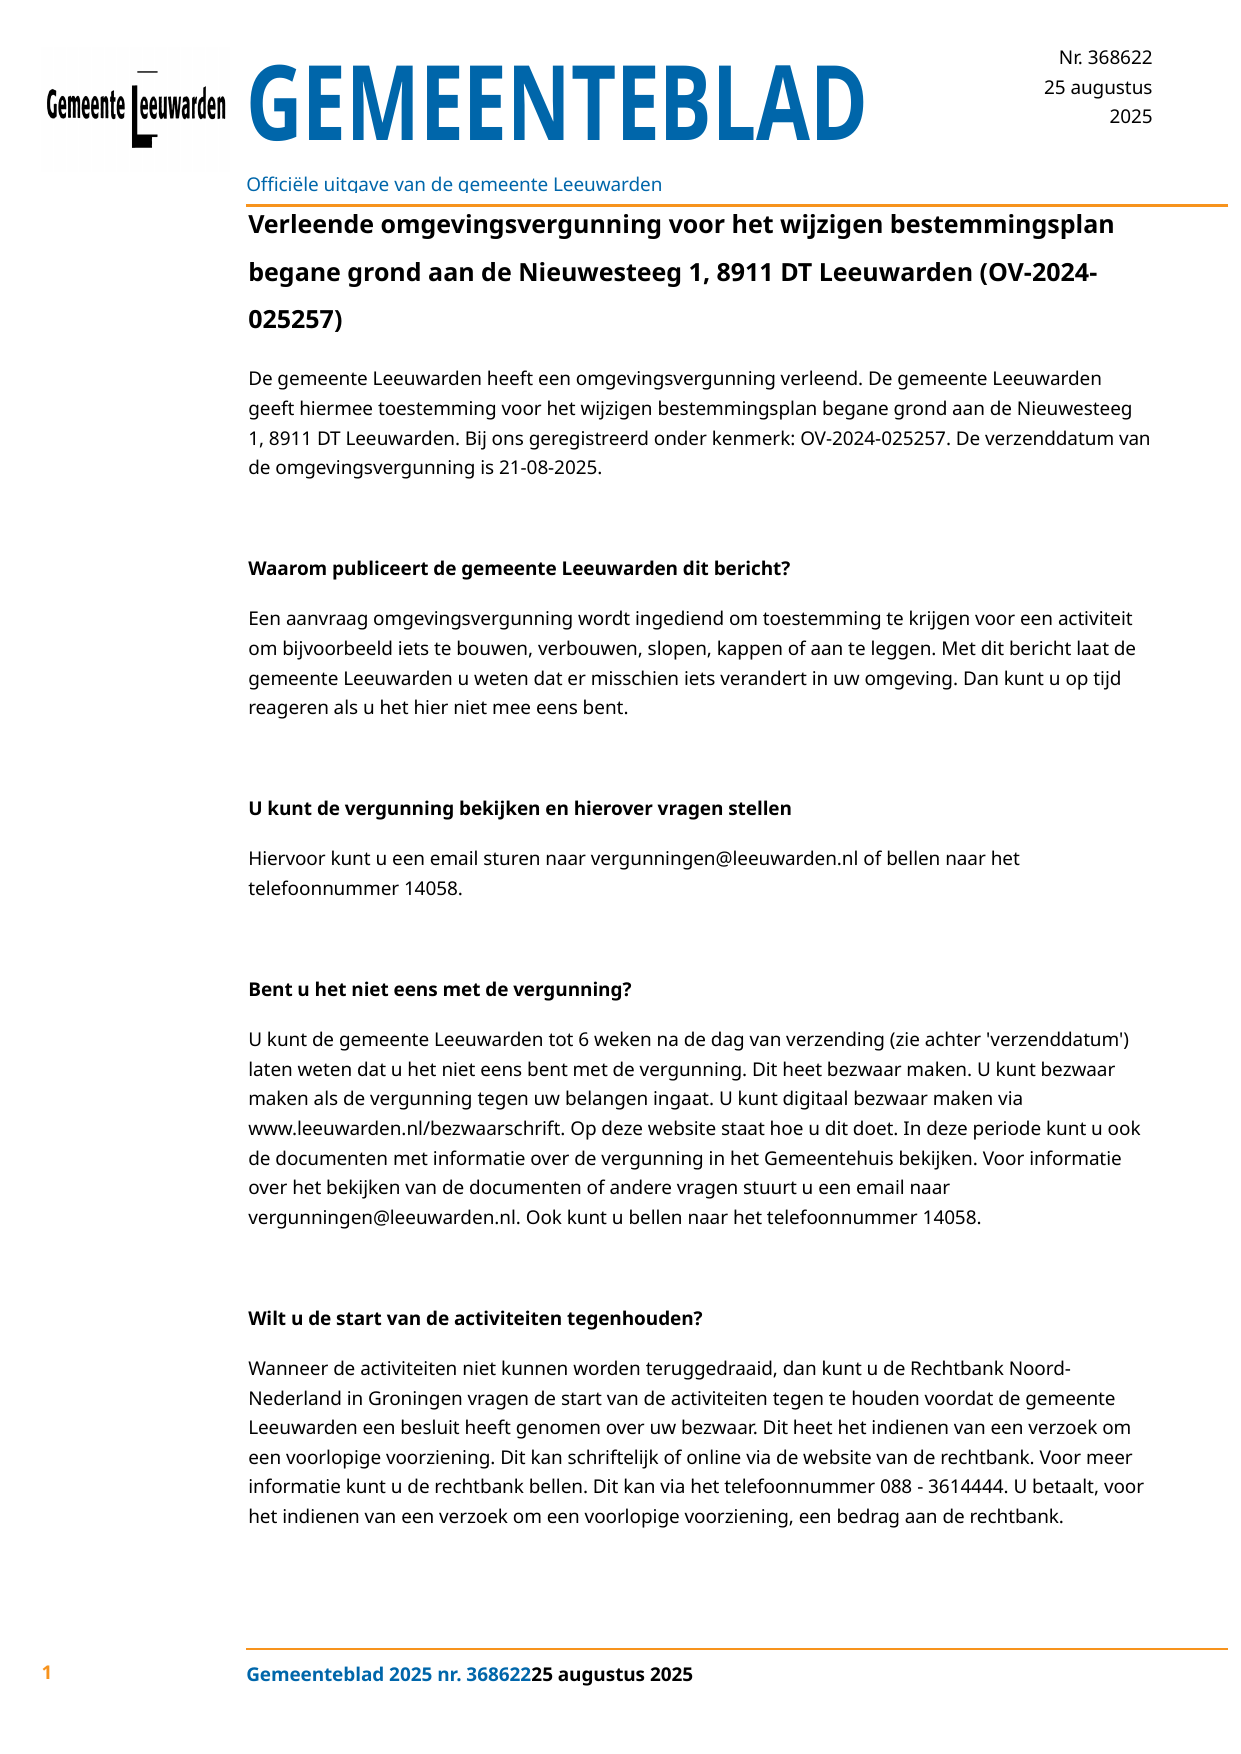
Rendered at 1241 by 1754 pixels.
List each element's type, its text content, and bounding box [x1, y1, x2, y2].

text Verleende omgevingsvergunning voor het wijzigen bestemmingsplan begane grond aan de Nieuwesteeg 1, 8911 DT Leeuwarden (OV-2024-025257) [248, 207, 1152, 336]
text Hiervoor kunt u een email sturen naar vergunningen@leeuwarden.nl of bellen naar het telefoonnummer 14058. [248, 846, 1152, 901]
text Een aanvraag omgevingsvergunning wordt ingediend om toestemming te krijgen voor een activiteit om bijvoorbeeld iets te bouwen, verbouwen, slopen, kappen of aan te leggen. Met dit bericht laat de gemeente Leeuwarden u weten dat er misschien iets verandert in uw omgeving. Dan kunt u op tijd reageren als u het hier niet mee eens bent. [248, 606, 1152, 720]
text U kunt de vergunning bekijken en hierover vragen stellen [248, 795, 1152, 821]
picture [41, 47, 231, 172]
text Bent u het niet eens met de vergunning? [248, 976, 1152, 1002]
text De gemeente Leeuwarden heeft een omgevingsvergunning verleend. De gemeente Leeuwarden geeft hiermee toestemming voor het wijzigen bestemmingsplan begane grond aan de Nieuwesteeg 1, 8911 DT Leeuwarden. Bij ons geregistreerd onder kenmerk: OV-2024-025257. De verzenddatum van de omgevingsvergunning is 21-08-2025. [248, 366, 1152, 480]
text Wanneer de activiteiten niet kunnen worden teruggedraaid, dan kunt u de Rechtbank Noord-Nederland in Groningen vragen de start van de activiteiten tegen te houden voordat de gemeente Leeuwarden een besluit heeft genomen over uw bezwaar. Dit heet het indienen van een verzoek om een voorlopige voorziening. Dit kan schriftelijk of online via de website van de rechtbank. Voor meer informatie kunt u de rechtbank bellen. Dit kan via het telefoonnummer 088 - 3614444. U betaalt, voor het indienen van een verzoek om een voorlopige voorziening, een bedrag aan de rechtbank. [248, 1355, 1152, 1529]
text U kunt de gemeente Leeuwarden tot 6 weken na de dag van verzending (zie achter 'verzenddatum') laten weten dat u het niet eens bent met de vergunning. Dit heet bezwaar maken. U kunt bezwaar maken als de vergunning tegen uw belangen ingaat. U kunt digitaal bezwaar maken via www.leeuwarden.nl/bezwaarschrift. Op deze website staat hoe u dit doet. In deze periode kunt u ook de documenten met informatie over de vergunning in het Gemeentehuis bekijken. Voor informatie over het bekijken van de documenten of andere vragen stuurt u een email naar vergunningen@leeuwarden.nl. Ook kunt u bellen naar het telefoonnummer 14058. [248, 1026, 1152, 1229]
text Wilt u de start van de activiteiten tegenhouden? [248, 1305, 1152, 1330]
text Waarom publiceert de gemeente Leeuwarden dit bericht? [248, 555, 1152, 581]
